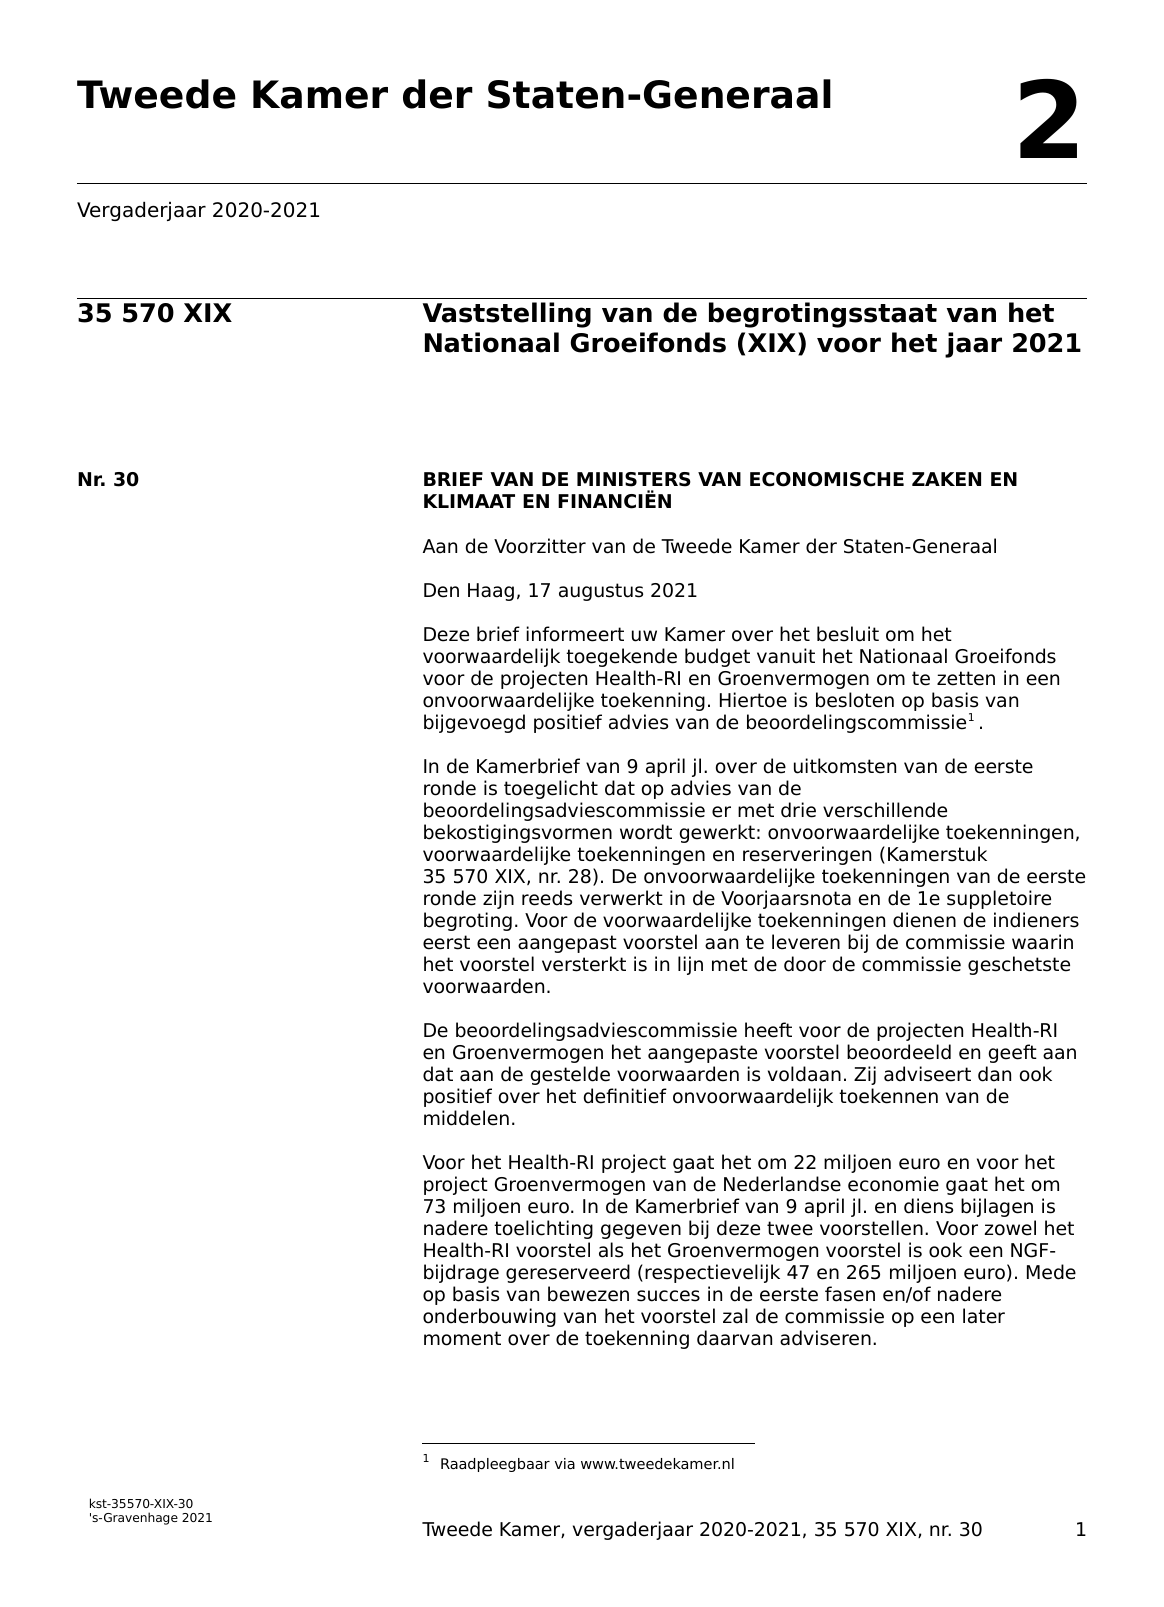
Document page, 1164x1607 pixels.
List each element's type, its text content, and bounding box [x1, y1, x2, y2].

text Den Haag, 17 augustus 2021 [422, 580, 1087, 602]
subtitle Nr. 30 BRIEF VAN DE MINISTERS VAN ECONOMISCHE ZAKEN EN KLIMAAT EN FINANCIËN [77, 469, 1087, 513]
table_cell Vergaderjaar 2020-2021 [77, 184, 1087, 298]
table_header Tweede Kamer der Staten-Generaal [77, 59, 886, 183]
text Voor het Health-RI project gaat het om 22 miljoen euro en voor het project Groenvermogen van de Nederlandse economie gaat het om 73 miljoen euro. In de Kamerbrief van 9 april jl. en diens bijlagen is nadere toelichting gegeven bij deze twee voorstellen. Voor zowel het Health-RI voorstel als het Groenvermogen voorstel is ook een NGF-bijdrage gereserveerd (respectievelijk 47 en 265 miljoen euro). Mede op basis van bewezen succes in de eerste fasen en/of nadere onderbouwing van het voorstel zal de commissie op een later moment over de toekenning daarvan adviseren. [422, 1152, 1087, 1350]
text De beoordelingsadviescommissie heeft voor de projecten Health-RI en Groenvermogen het aangepaste voorstel beoordeeld en geeft aan dat aan de gestelde voorwaarden is voldaan. Zij adviseert dan ook positief over het definitief onvoorwaardelijk toekennen van de middelen. [422, 1020, 1087, 1130]
text Deze brief informeert uw Kamer over het besluit om het voorwaardelijk toegekende budget vanuit het Nationaal Groeifonds voor de projecten Health-RI en Groenvermogen om te zetten in een onvoorwaardelijke toekenning. Hiertoe is besloten op basis van bijgevoegd positief advies van de beoordelingscommissie. [422, 624, 1087, 734]
text 's-Gravenhage 2021 [88, 1511, 323, 1525]
text Aan de Voorzitter van de Tweede Kamer der Staten-Generaal [422, 536, 1087, 557]
subtitle 35 570 XIX Vaststelling van de begrotingsstaat van het Nationaal Groeifonds (XIX) voor het jaar 2021 [77, 299, 1087, 358]
text kst-35570-XIX-30 [88, 1497, 323, 1511]
text In de Kamerbrief van 9 april jl. over de uitkomsten van de eerste ronde is toegelicht dat op advies van de beoordelingsadviescommissie er met drie verschillende bekostigingsvormen wordt gewerkt: onvoorwaardelijke toekenningen, voorwaardelijke toekenningen en reserveringen (Kamerstuk 35 570 XIX, nr. 28). De onvoorwaardelijke toekenningen van de eerste ronde zijn reeds verwerkt in de Voorjaarsnota en de 1e suppletoire begroting. Voor de voorwaardelijke toekenningen dienen de indieners eerst een aangepast voorstel aan te leveren bij de commissie waarin het voorstel versterkt is in lijn met de door de commissie geschetste voorwaarden. [422, 756, 1087, 998]
table_header 2 [886, 59, 1087, 183]
text Raadpleegbaar via www.tweedekamer.nl [422, 1452, 1087, 1474]
